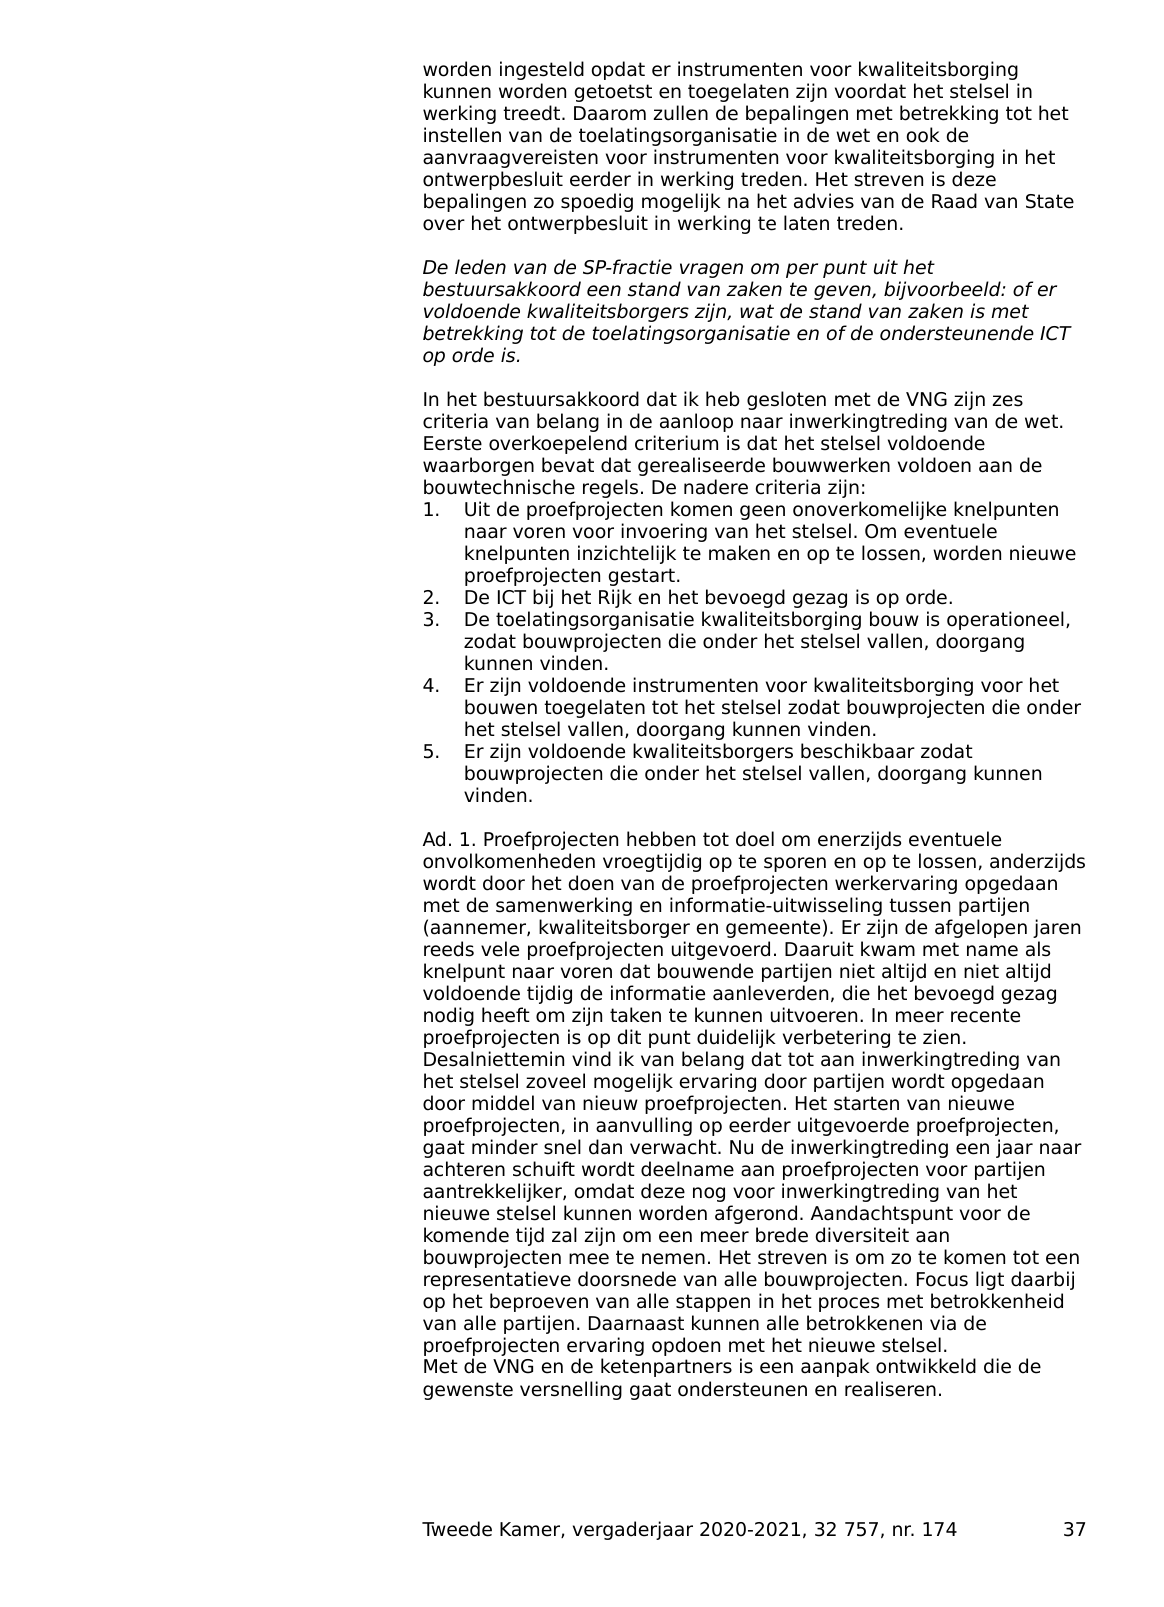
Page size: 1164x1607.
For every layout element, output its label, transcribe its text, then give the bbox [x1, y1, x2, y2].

text Ad. 1. Proefprojecten hebben tot doel om enerzijds eventuele onvolkomenheden vroegtijdig op te sporen en op te lossen, anderzijds wordt door het doen van de proefprojecten werkervaring opgedaan met de samenwerking en informatie-uitwisseling tussen partijen (aannemer, kwaliteitsborger en gemeente). Er zijn de afgelopen jaren reeds vele proefprojecten uitgevoerd. Daaruit kwam met name als knelpunt naar voren dat bouwende partijen niet altijd en niet altijd voldoende tijdig de informatie aanleverden, die het bevoegd gezag nodig heeft om zijn taken te kunnen uitvoeren. In meer recente proefprojecten is op dit punt duidelijk verbetering te zien. Desalniettemin vind ik van belang dat tot aan inwerkingtreding van het stelsel zoveel mogelijk ervaring door partijen wordt opgedaan door middel van nieuw proefprojecten. Het starten van nieuwe proefprojecten, in aanvulling op eerder uitgevoerde proefprojecten, gaat minder snel dan verwacht. Nu de inwerkingtreding een jaar naar achteren schuift wordt deelname aan proefprojecten voor partijen aantrekkelijker, omdat deze nog voor inwerkingtreding van het nieuwe stelsel kunnen worden afgerond. Aandachtspunt voor de komende tijd zal zijn om een meer brede diversiteit aan bouwprojecten mee te nemen. Het streven is om zo te komen tot een representatieve doorsnede van alle bouwprojecten. Focus ligt daarbij op het beproeven van alle stappen in het proces met betrokkenheid van alle partijen. Daarnaast kunnen alle betrokkenen via de proefprojecten ervaring opdoen met het nieuwe stelsel. [422, 829, 1087, 1356]
text 5. Er zijn voldoende kwaliteitsborgers beschikbaar zodat bouwprojecten die onder het stelsel vallen, doorgang kunnen vinden. [422, 741, 1087, 807]
text In het bestuursakkoord dat ik heb gesloten met de VNG zijn zes criteria van belang in de aanloop naar inwerkingtreding van de wet. Eerste overkoepelend criterium is dat het stelsel voldoende waarborgen bevat dat gerealiseerde bouwwerken voldoen aan de bouwtechnische regels. De nadere criteria zijn: [422, 389, 1087, 499]
text 4. Er zijn voldoende instrumenten voor kwaliteitsborging voor het bouwen toegelaten tot het stelsel zodat bouwprojecten die onder het stelsel vallen, doorgang kunnen vinden. [422, 675, 1087, 741]
text Met de VNG en de ketenpartners is een aanpak ontwikkeld die de gewenste versnelling gaat ondersteunen en realiseren. [422, 1356, 1087, 1400]
text De leden van de SP-fractie vragen om per punt uit het bestuursakkoord een stand van zaken te geven, bijvoorbeeld: of er voldoende kwaliteitsborgers zijn, wat de stand van zaken is met betrekking tot de toelatingsorganisatie en of de ondersteunende ICT op orde is. [422, 257, 1087, 367]
text worden ingesteld opdat er instrumenten voor kwaliteitsborging kunnen worden getoetst en toegelaten zijn voordat het stelsel in werking treedt. Daarom zullen de bepalingen met betrekking tot het instellen van de toelatingsorganisatie in de wet en ook de aanvraagvereisten voor instrumenten voor kwaliteitsborging in het ontwerpbesluit eerder in werking treden. Het streven is deze bepalingen zo spoedig mogelijk na het advies van de Raad van State over het ontwerpbesluit in werking te laten treden. [422, 59, 1087, 235]
text 2. De ICT bij het Rijk en het bevoegd gezag is op orde. [422, 587, 1087, 609]
text 1. Uit de proefprojecten komen geen onoverkomelijke knelpunten naar voren voor invoering van het stelsel. Om eventuele knelpunten inzichtelijk te maken en op te lossen, worden nieuwe proefprojecten gestart. [422, 499, 1087, 587]
text 3. De toelatingsorganisatie kwaliteitsborging bouw is operationeel, zodat bouwprojecten die onder het stelsel vallen, doorgang kunnen vinden. [422, 609, 1087, 675]
